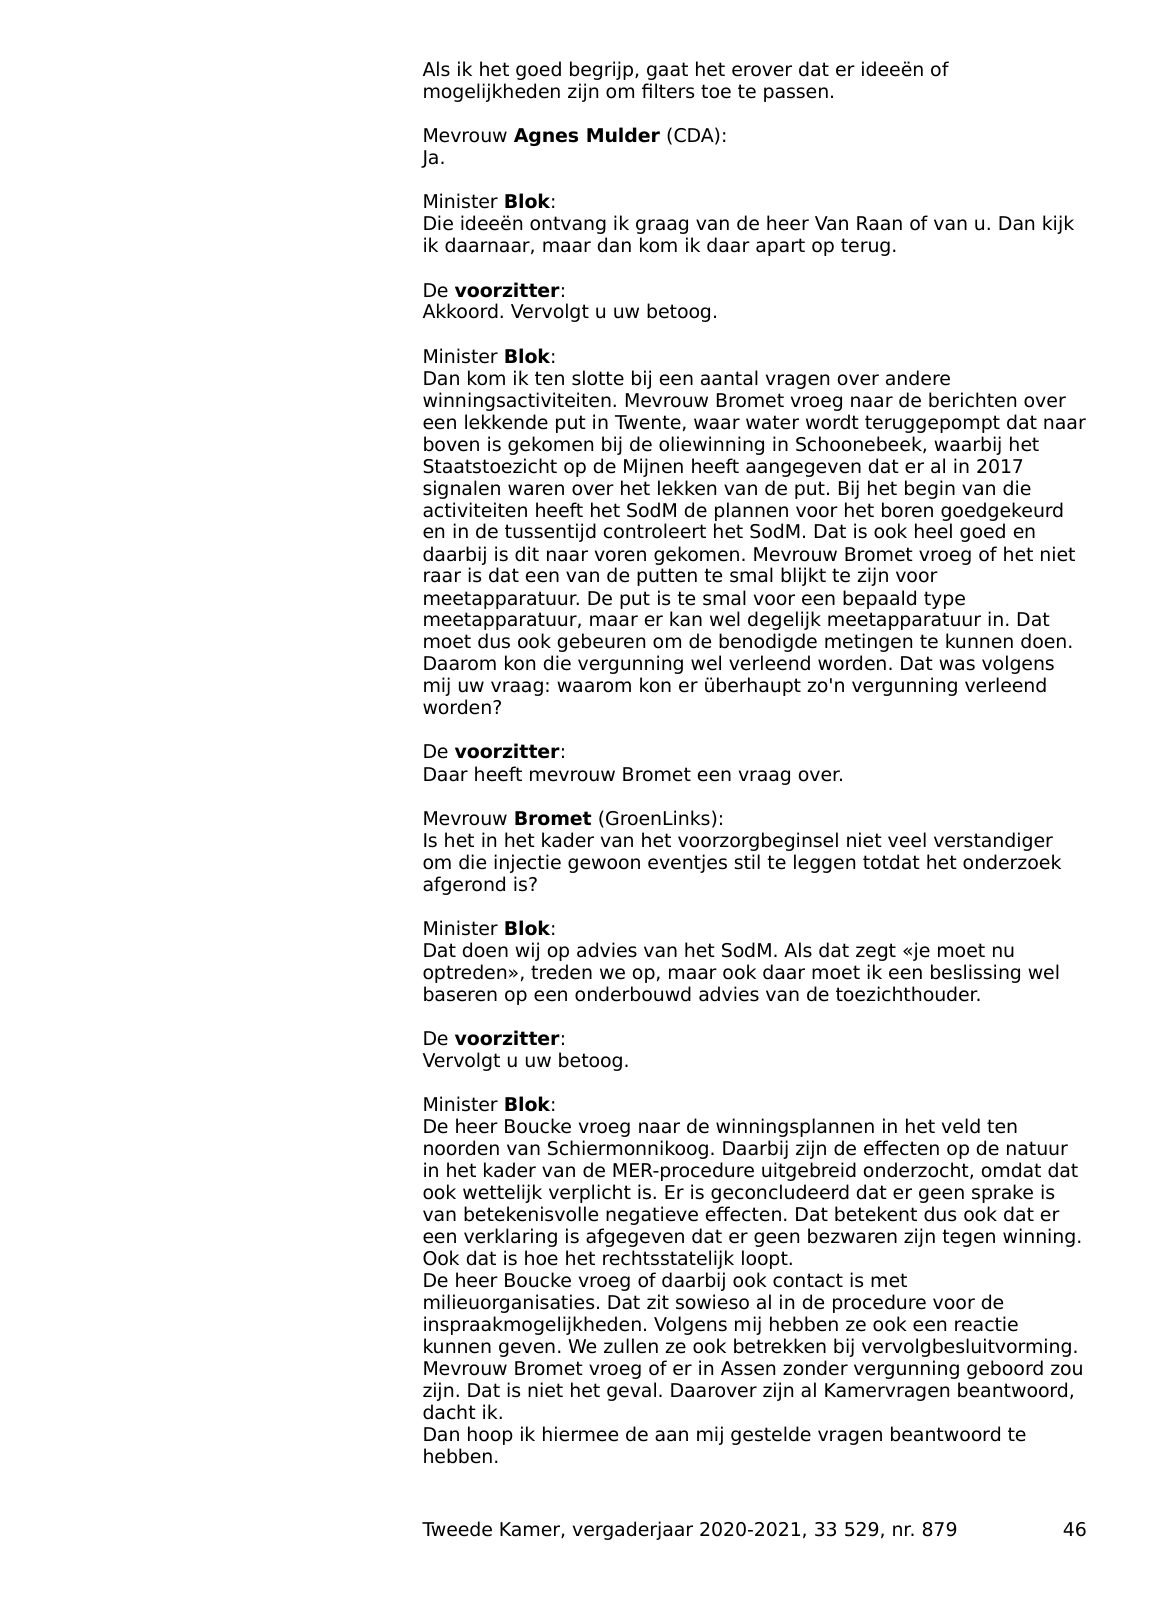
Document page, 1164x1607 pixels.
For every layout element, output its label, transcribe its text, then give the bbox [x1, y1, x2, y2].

text Akkoord. Vervolgt u uw betoog. [422, 301, 1087, 323]
text Die ideeën ontvang ik graag van de heer Van Raan of van u. Dan kijk ik daarnaar, maar dan kom ik daar apart op terug. [422, 213, 1087, 257]
text Ja. [422, 147, 1087, 169]
text De voorzitter: [422, 741, 1087, 763]
text Dan hoop ik hiermee de aan mij gestelde vragen beantwoord te hebben. [422, 1424, 1087, 1468]
text Mevrouw Agnes Mulder (CDA): [422, 125, 1087, 147]
text De voorzitter: [422, 1028, 1087, 1050]
text De heer Boucke vroeg naar de winningsplannen in het veld ten noorden van Schiermonnikoog. Daarbij zijn de effecten op de natuur in het kader van de MER-procedure uitgebreid onderzocht, omdat dat ook wettelijk verplicht is. Er is geconcludeerd dat er geen sprake is van betekenisvolle negatieve effecten. Dat betekent dus ook dat er een verklaring is afgegeven dat er geen bezwaren zijn tegen winning. Ook dat is hoe het rechtsstatelijk loopt. [422, 1116, 1087, 1270]
text Dan kom ik ten slotte bij een aantal vragen over andere winningsactiviteiten. Mevrouw Bromet vroeg naar de berichten over een lekkende put in Twente, waar water wordt teruggepompt dat naar boven is gekomen bij de oliewinning in Schoonebeek, waarbij het Staatstoezicht op de Mijnen heeft aangegeven dat er al in 2017 signalen waren over het lekken van de put. Bij het begin van die activiteiten heeft het SodM de plannen voor het boren goedgekeurd en in de tussentijd controleert het SodM. Dat is ook heel goed en daarbij is dit naar voren gekomen. Mevrouw Bromet vroeg of het niet raar is dat een van de putten te smal blijkt te zijn voor meetapparatuur. De put is te smal voor een bepaald type meetapparatuur, maar er kan wel degelijk meetapparatuur in. Dat moet dus ook gebeuren om de benodigde metingen te kunnen doen. Daarom kon die vergunning wel verleend worden. Dat was volgens mij uw vraag: waarom kon er überhaupt zo'n vergunning verleend worden? [422, 368, 1087, 719]
text De voorzitter: [422, 279, 1087, 301]
text Daar heeft mevrouw Bromet een vraag over. [422, 763, 1087, 785]
text Als ik het goed begrijp, gaat het erover dat er ideeën of mogelijkheden zijn om filters toe te passen. [422, 59, 1087, 103]
text Mevrouw Bromet vroeg of er in Assen zonder vergunning geboord zou zijn. Dat is niet het geval. Daarover zijn al Kamervragen beantwoord, dacht ik. [422, 1358, 1087, 1424]
text Dat doen wij op advies van het SodM. Als dat zegt «je moet nu optreden», treden we op, maar ook daar moet ik een beslissing wel baseren op een onderbouwd advies van de toezichthouder. [422, 940, 1087, 1006]
text Minister Blok: [422, 346, 1087, 368]
text Mevrouw Bromet (GroenLinks): [422, 808, 1087, 829]
text Minister Blok: [422, 1094, 1087, 1116]
text Minister Blok: [422, 918, 1087, 940]
text Minister Blok: [422, 191, 1087, 213]
text Vervolgt u uw betoog. [422, 1050, 1087, 1072]
text De heer Boucke vroeg of daarbij ook contact is met milieuorganisaties. Dat zit sowieso al in de procedure voor de inspraakmogelijkheden. Volgens mij hebben ze ook een reactie kunnen geven. We zullen ze ook betrekken bij vervolgbesluitvorming. [422, 1270, 1087, 1358]
text Is het in het kader van het voorzorgbeginsel niet veel verstandiger om die injectie gewoon eventjes stil te leggen totdat het onderzoek afgerond is? [422, 829, 1087, 896]
